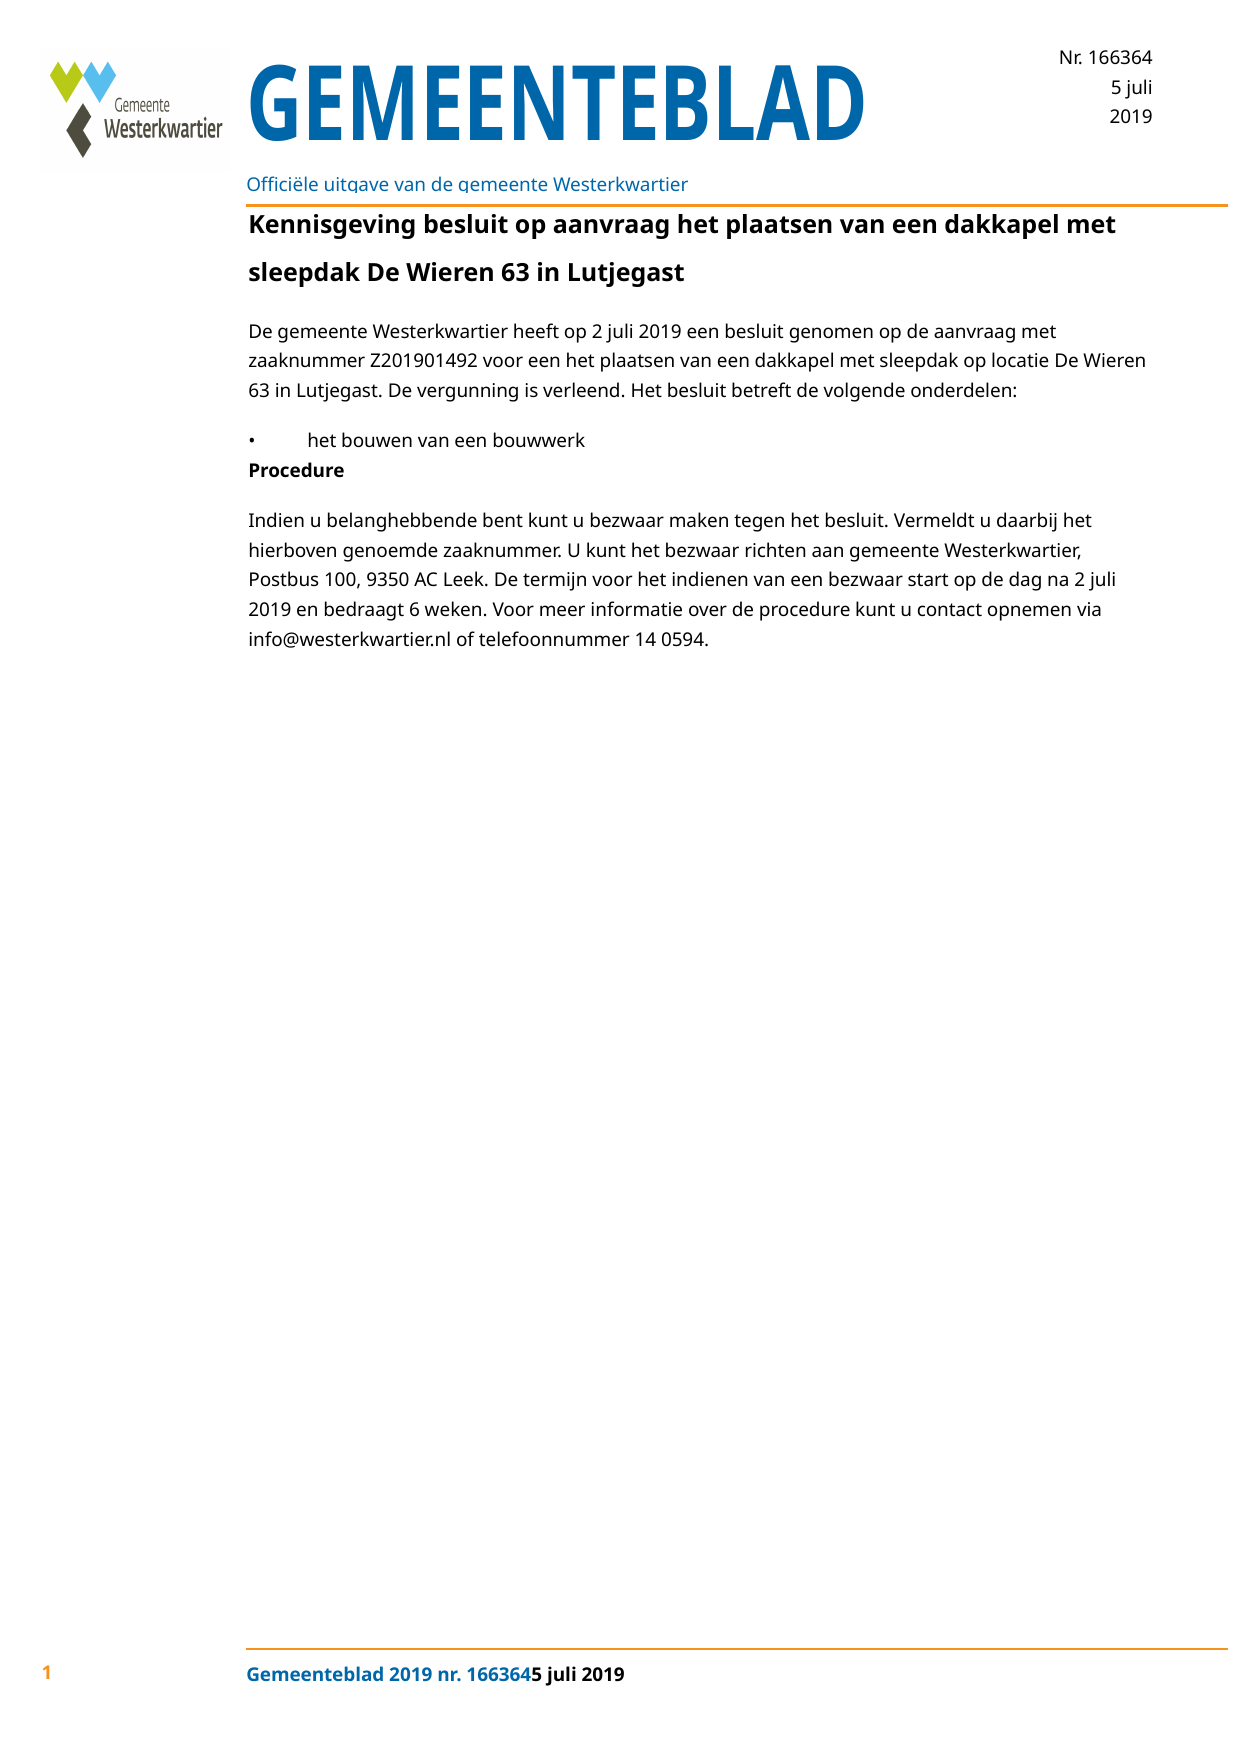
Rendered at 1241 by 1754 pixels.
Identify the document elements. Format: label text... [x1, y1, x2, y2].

picture [41, 47, 231, 172]
text Kennisgeving besluit op aanvraag het plaatsen van een dakkapel met sleepdak De Wieren 63 in Lutjegast [248, 207, 1152, 288]
text De gemeente Westerkwartier heeft op 2 juli 2019 een besluit genomen op de aanvraag met zaaknummer Z201901492 voor een het plaatsen van een dakkapel met sleepdak op locatie De Wieren 63 in Lutjegast. De vergunning is verleend. Het besluit betreft de volgende onderdelen: [248, 318, 1152, 403]
list het bouwen van een bouwwerk [248, 427, 1152, 453]
text Indien u belanghebbende bent kunt u bezwaar maken tegen het besluit. Vermeldt u daarbij het hierboven genoemde zaaknummer. U kunt het bezwaar richten aan gemeente Westerkwartier, Postbus 100, 9350 AC Leek. De termijn voor het indienen van een bezwaar start op de dag na 2 juli 2019 en bedraagt 6 weken. Voor meer informatie over de procedure kunt u contact opnemen via info@westerkwartier.nl of telefoonnummer 14 0594. [248, 507, 1152, 652]
text Procedure [248, 457, 1152, 483]
